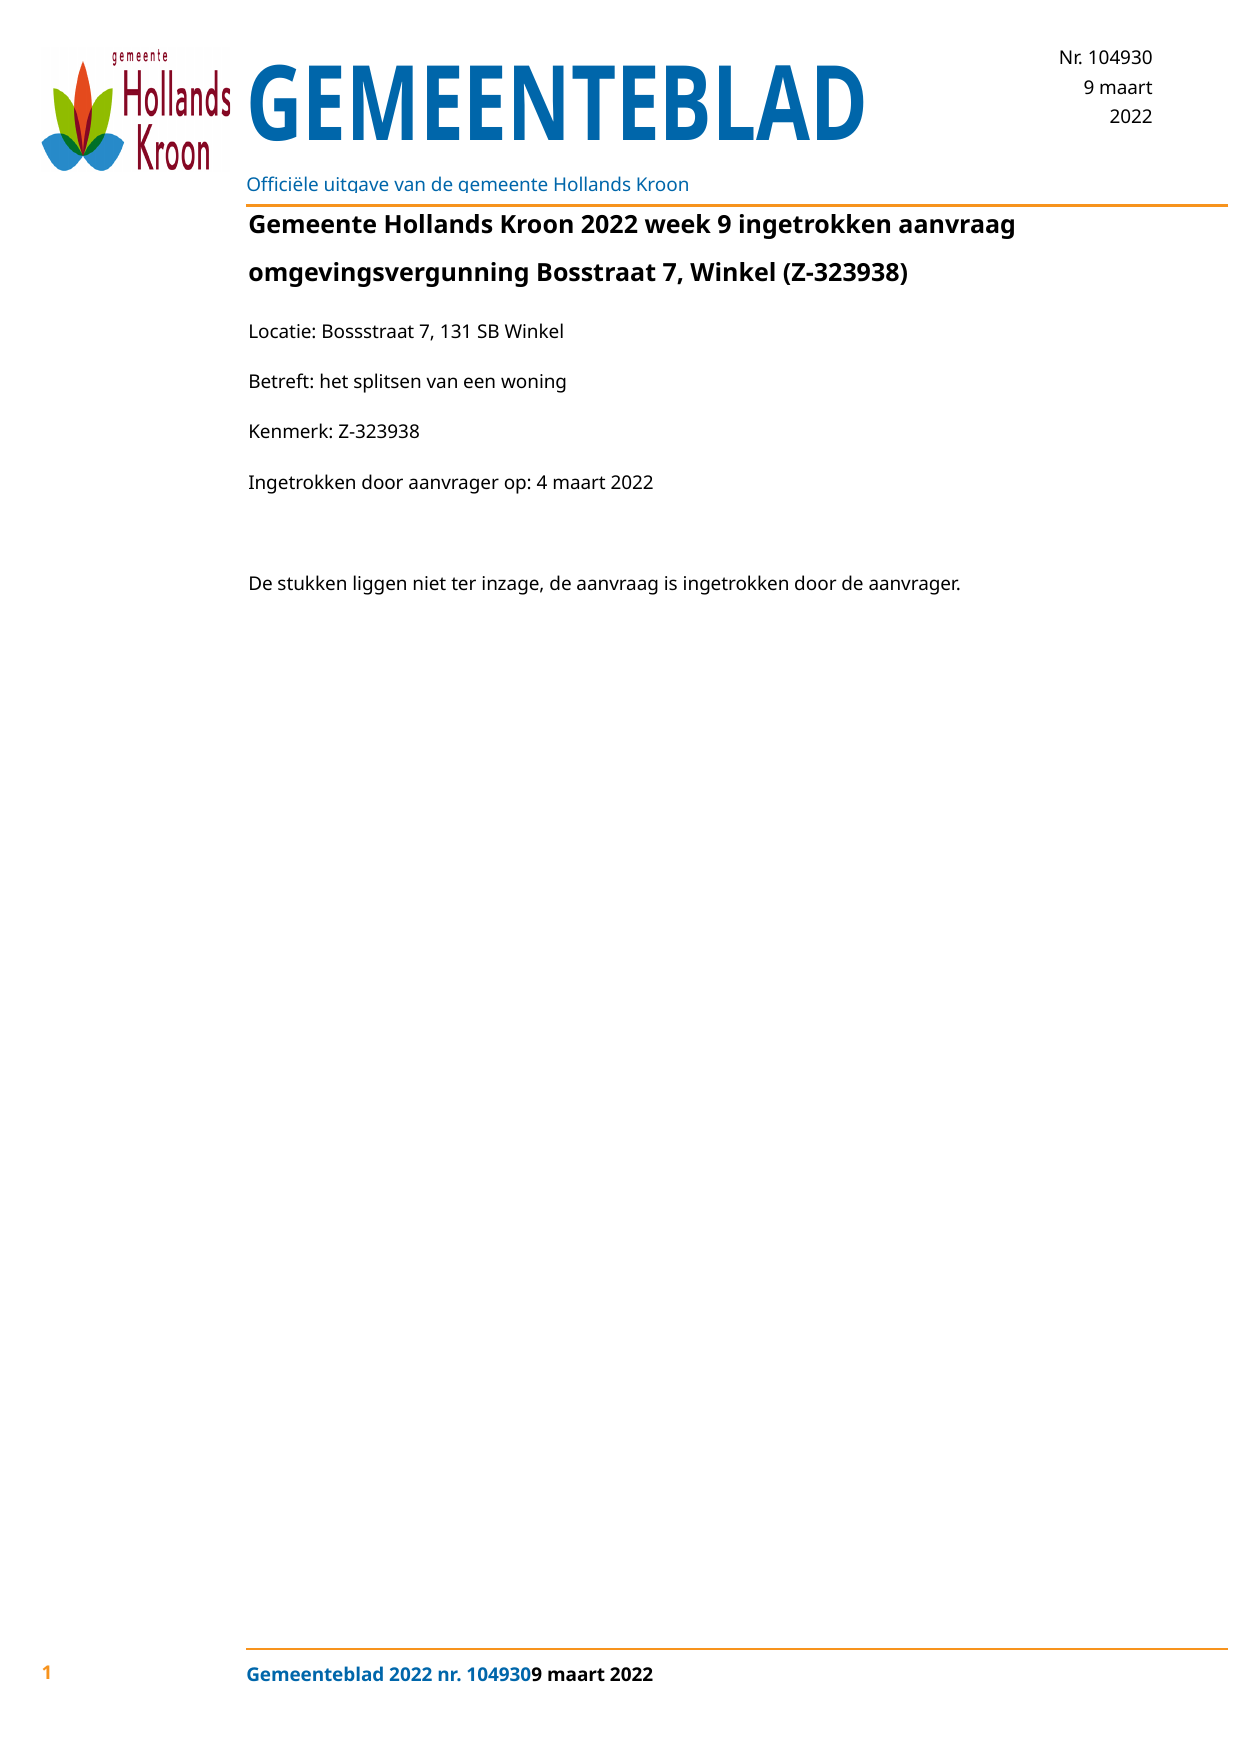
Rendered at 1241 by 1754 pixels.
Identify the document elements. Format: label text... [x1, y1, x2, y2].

picture [41, 47, 231, 172]
text Betreft: het splitsen van een woning [248, 368, 1152, 394]
text De stukken liggen niet ter inzage, de aanvraag is ingetrokken door de aanvrager. [248, 570, 1152, 596]
text Kenmerk: Z-323938 [248, 419, 1152, 444]
text Locatie: Bossstraat 7, 131 SB Winkel [248, 318, 1152, 344]
text Ingetrokken door aanvrager op: 4 maart 2022 [248, 469, 1152, 495]
text Gemeente Hollands Kroon 2022 week 9 ingetrokken aanvraag omgevingsvergunning Bosstraat 7, Winkel (Z-323938) [248, 207, 1152, 288]
